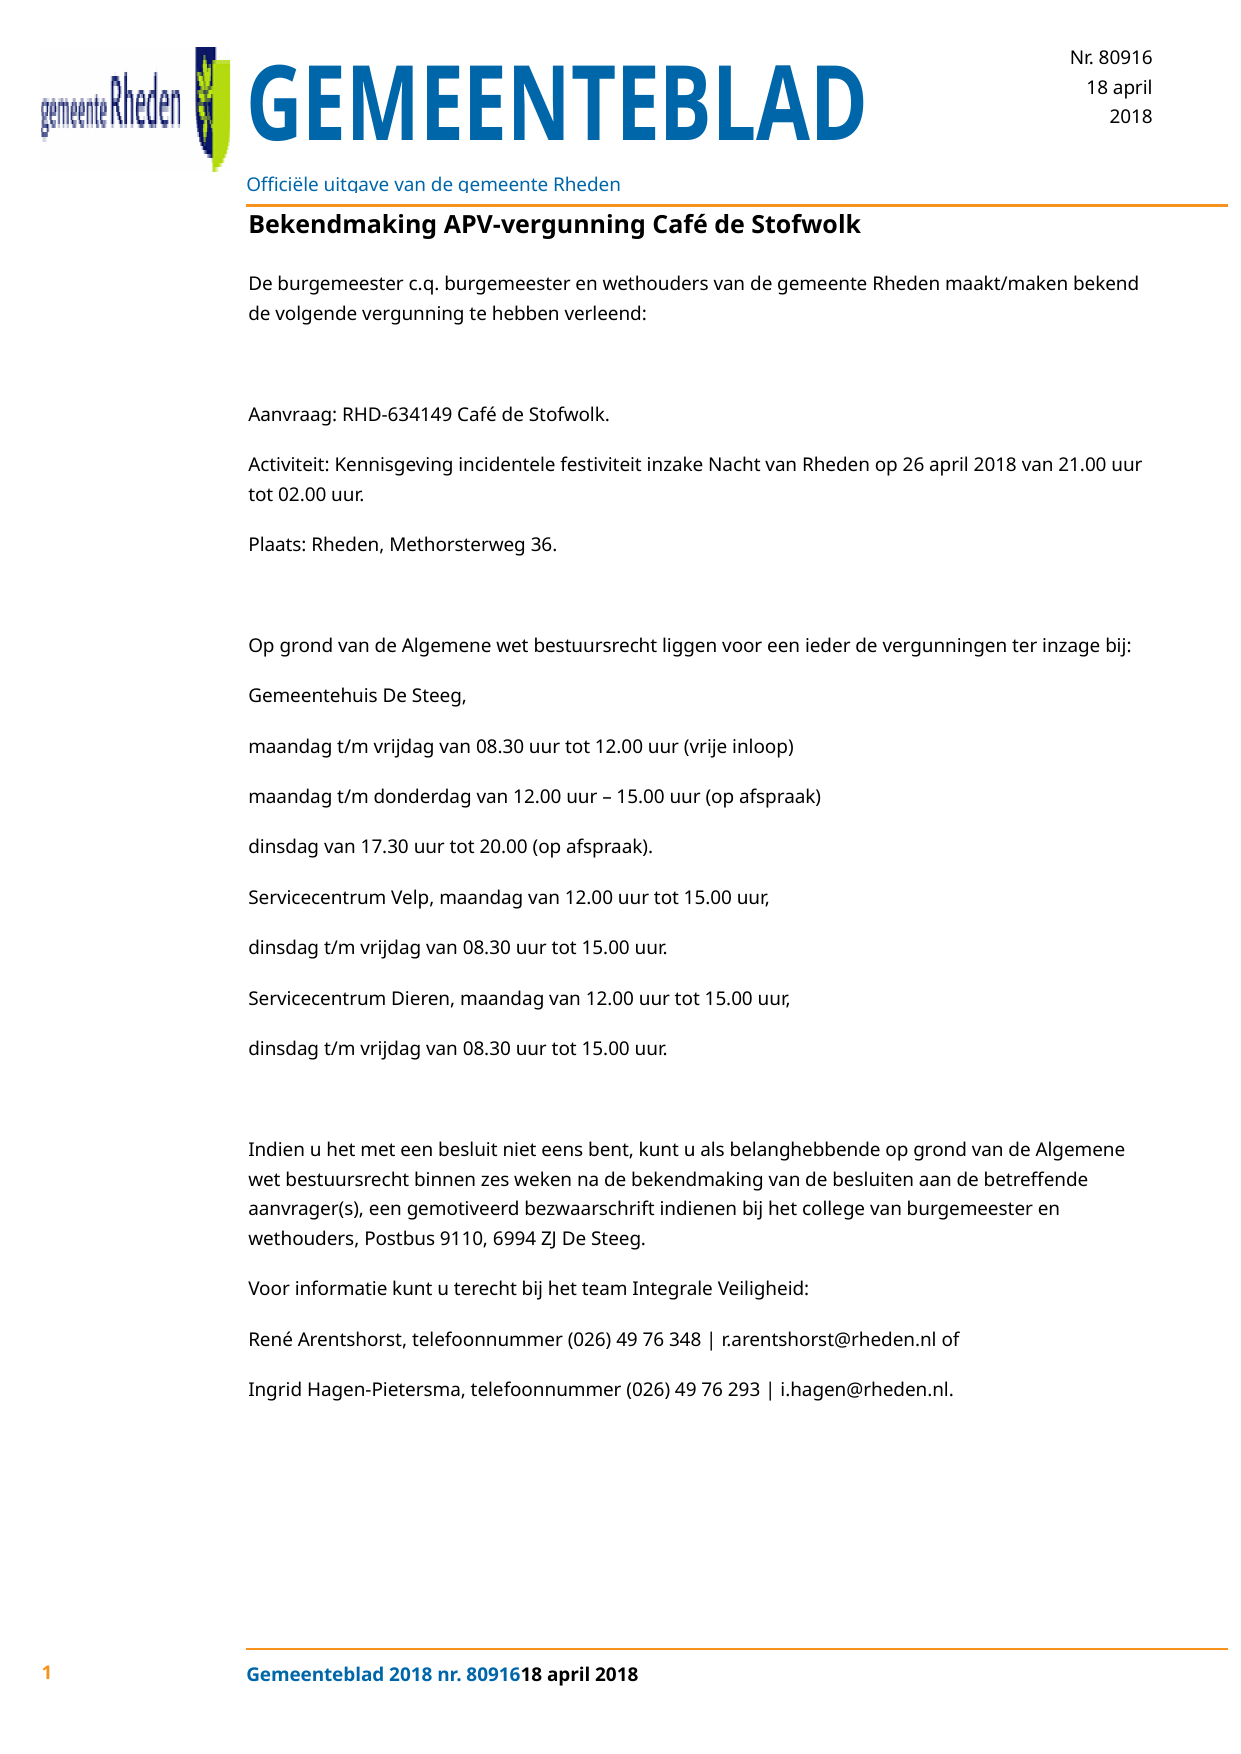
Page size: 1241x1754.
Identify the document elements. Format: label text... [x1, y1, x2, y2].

text dinsdag t/m vrijdag van 08.30 uur tot 15.00 uur. [248, 1035, 1152, 1061]
text maandag t/m donderdag van 12.00 uur – 15.00 uur (op afspraak) [248, 783, 1152, 809]
text maandag t/m vrijdag van 08.30 uur tot 12.00 uur (vrije inloop) [248, 733, 1152, 758]
text Ingrid Hagen-Pietersma, telefoonnummer (026) 49 76 293 | i.hagen@rheden.nl. [248, 1376, 1152, 1402]
text Op grond van de Algemene wet bestuursrecht liggen voor een ieder de vergunningen ter inzage bij: [248, 632, 1152, 658]
picture [41, 47, 231, 172]
text Bekendmaking APV-vergunning Café de Stofwolk [248, 207, 1152, 241]
text René Arentshorst, telefoonnummer (026) 49 76 348 | r.arentshorst@rheden.nl of [248, 1326, 1152, 1351]
text Plaats: Rheden, Methorsterweg 36. [248, 531, 1152, 557]
text Gemeentehuis De Steeg, [248, 682, 1152, 708]
text Activiteit: Kennisgeving incidentele festiviteit inzake Nacht van Rheden op 26 april 2018 van 21.00 uur tot 02.00 uur. [248, 451, 1152, 506]
text Voor informatie kunt u terecht bij het team Integrale Veiligheid: [248, 1275, 1152, 1301]
text dinsdag van 17.30 uur tot 20.00 (op afspraak). [248, 834, 1152, 859]
text Aanvraag: RHD-634149 Café de Stofwolk. [248, 401, 1152, 426]
text Servicecentrum Velp, maandag van 12.00 uur tot 15.00 uur, [248, 884, 1152, 910]
text dinsdag t/m vrijdag van 08.30 uur tot 15.00 uur. [248, 934, 1152, 960]
text Indien u het met een besluit niet eens bent, kunt u als belanghebbende op grond van de Algemene wet bestuursrecht binnen zes weken na de bekendmaking van de besluiten aan de betreffende aanvrager(s), een gemotiveerd bezwaarschrift indienen bij het college van burgemeester en wethouders, Postbus 9110, 6994 ZJ De Steeg. [248, 1136, 1152, 1251]
text Servicecentrum Dieren, maandag van 12.00 uur tot 15.00 uur, [248, 985, 1152, 1011]
text De burgemeester c.q. burgemeester en wethouders van de gemeente Rheden maakt/maken bekend de volgende vergunning te hebben verleend: [248, 270, 1152, 326]
